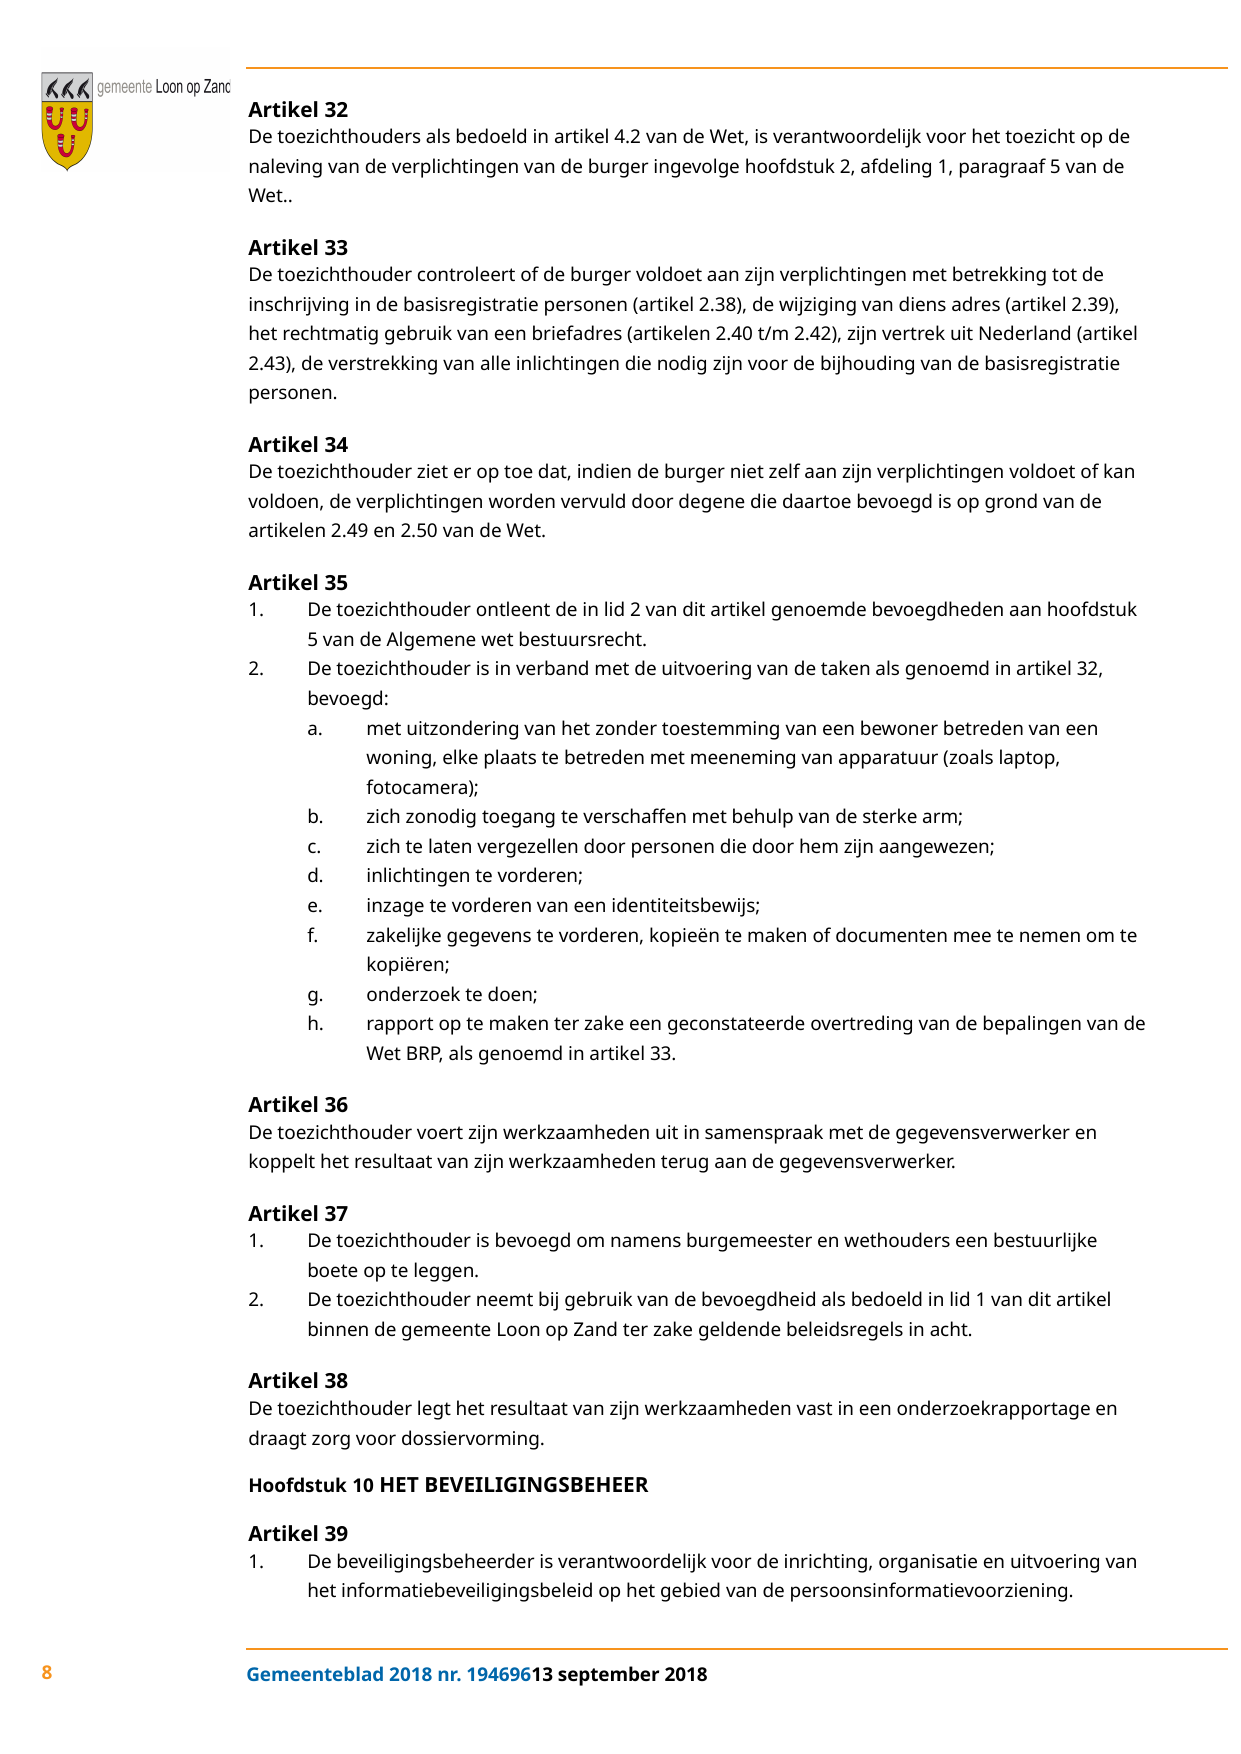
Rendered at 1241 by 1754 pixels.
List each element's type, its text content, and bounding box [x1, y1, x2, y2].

text De toezichthouder controleert of de burger voldoet aan zijn verplichtingen met betrekking tot de inschrijving in de basisregistratie personen (artikel 2.38), de wijziging van diens adres (artikel 2.39), het rechtmatig gebruik van een briefadres (artikelen 2.40 t/m 2.42), zijn vertrek uit Nederland (artikel 2.43), de verstrekking van alle inlichtingen die nodig zijn voor de bijhouding van de basisregistratie personen. [248, 261, 1152, 405]
text Artikel 38 [248, 1367, 1152, 1395]
list De toezichthouder neemt bij gebruik van de bevoegdheid als bedoeld in lid 1 van dit artikel binnen de gemeente Loon op Zand ter zake geldende beleidsregels in acht. [248, 1287, 1152, 1342]
text De toezichthouder legt het resultaat van zijn werkzaamheden vast in een onderzoekrapportage en draagt zorg voor dossiervorming. [248, 1395, 1152, 1450]
text De toezichthouder voert zijn werkzaamheden uit in samenspraak met de gegevensverwerker en koppelt het resultaat van zijn werkzaamheden terug aan de gegevensverwerker. [248, 1119, 1152, 1174]
list zich te laten vergezellen door personen die door hem zijn aangewezen; [307, 833, 1152, 859]
list zich zonodig toegang te verschaffen met behulp van de sterke arm; [307, 803, 1152, 829]
list De beveiligingsbeheerder is verantwoordelijk voor de inrichting, organisatie en uitvoering van het informatiebeveiligingsbeleid op het gebied van de persoonsinformatievoorziening. [248, 1548, 1152, 1603]
text Hoofdstuk 10 HET BEVEILIGINGSBEHEER [248, 1470, 1152, 1499]
list inlichtingen te vorderen; [307, 863, 1152, 888]
list De toezichthouder is in verband met de uitvoering van de taken als genoemd in artikel 32, bevoegd: [248, 656, 1152, 711]
text De toezichthouder ziet er op toe dat, indien de burger niet zelf aan zijn verplichtingen voldoet of kan voldoen, de verplichtingen worden vervuld door degene die daartoe bevoegd is op grond van de artikelen 2.49 en 2.50 van de Wet. [248, 458, 1152, 543]
text Artikel 37 [248, 1199, 1152, 1227]
list rapport op te maken ter zake een geconstateerde overtreding van de bepalingen van de Wet BRP, als genoemd in artikel 33. [307, 1011, 1152, 1066]
list onderzoek te doen; [307, 981, 1152, 1007]
list De toezichthouder ontleent de in lid 2 van dit artikel genoemde bevoegdheden aan hoofdstuk 5 van de Algemene wet bestuursrecht. [248, 596, 1152, 652]
list inzage te vorderen van een identiteitsbewijs; [307, 892, 1152, 918]
list De toezichthouder is bevoegd om namens burgemeester en wethouders een bestuurlijke boete op te leggen. [248, 1227, 1152, 1283]
list met uitzondering van het zonder toestemming van een bewoner betreden van een woning, elke plaats te betreden met meeneming van apparatuur (zoals laptop, fotocamera); [307, 715, 1152, 800]
text Artikel 36 [248, 1091, 1152, 1119]
list zakelijke gegevens te vorderen, kopieën te maken of documenten mee te nemen om te kopiëren; [307, 922, 1152, 977]
text Artikel 32 [248, 95, 1152, 123]
text Artikel 35 [248, 568, 1152, 596]
text Artikel 34 [248, 430, 1152, 458]
text De toezichthouders als bedoeld in artikel 4.2 van de Wet, is verantwoordelijk voor het toezicht op de naleving van de verplichtingen van de burger ingevolge hoofdstuk 2, afdeling 1, paragraaf 5 van de Wet.. [248, 123, 1152, 208]
text Artikel 33 [248, 233, 1152, 261]
picture [41, 47, 231, 172]
text Artikel 39 [248, 1519, 1152, 1548]
